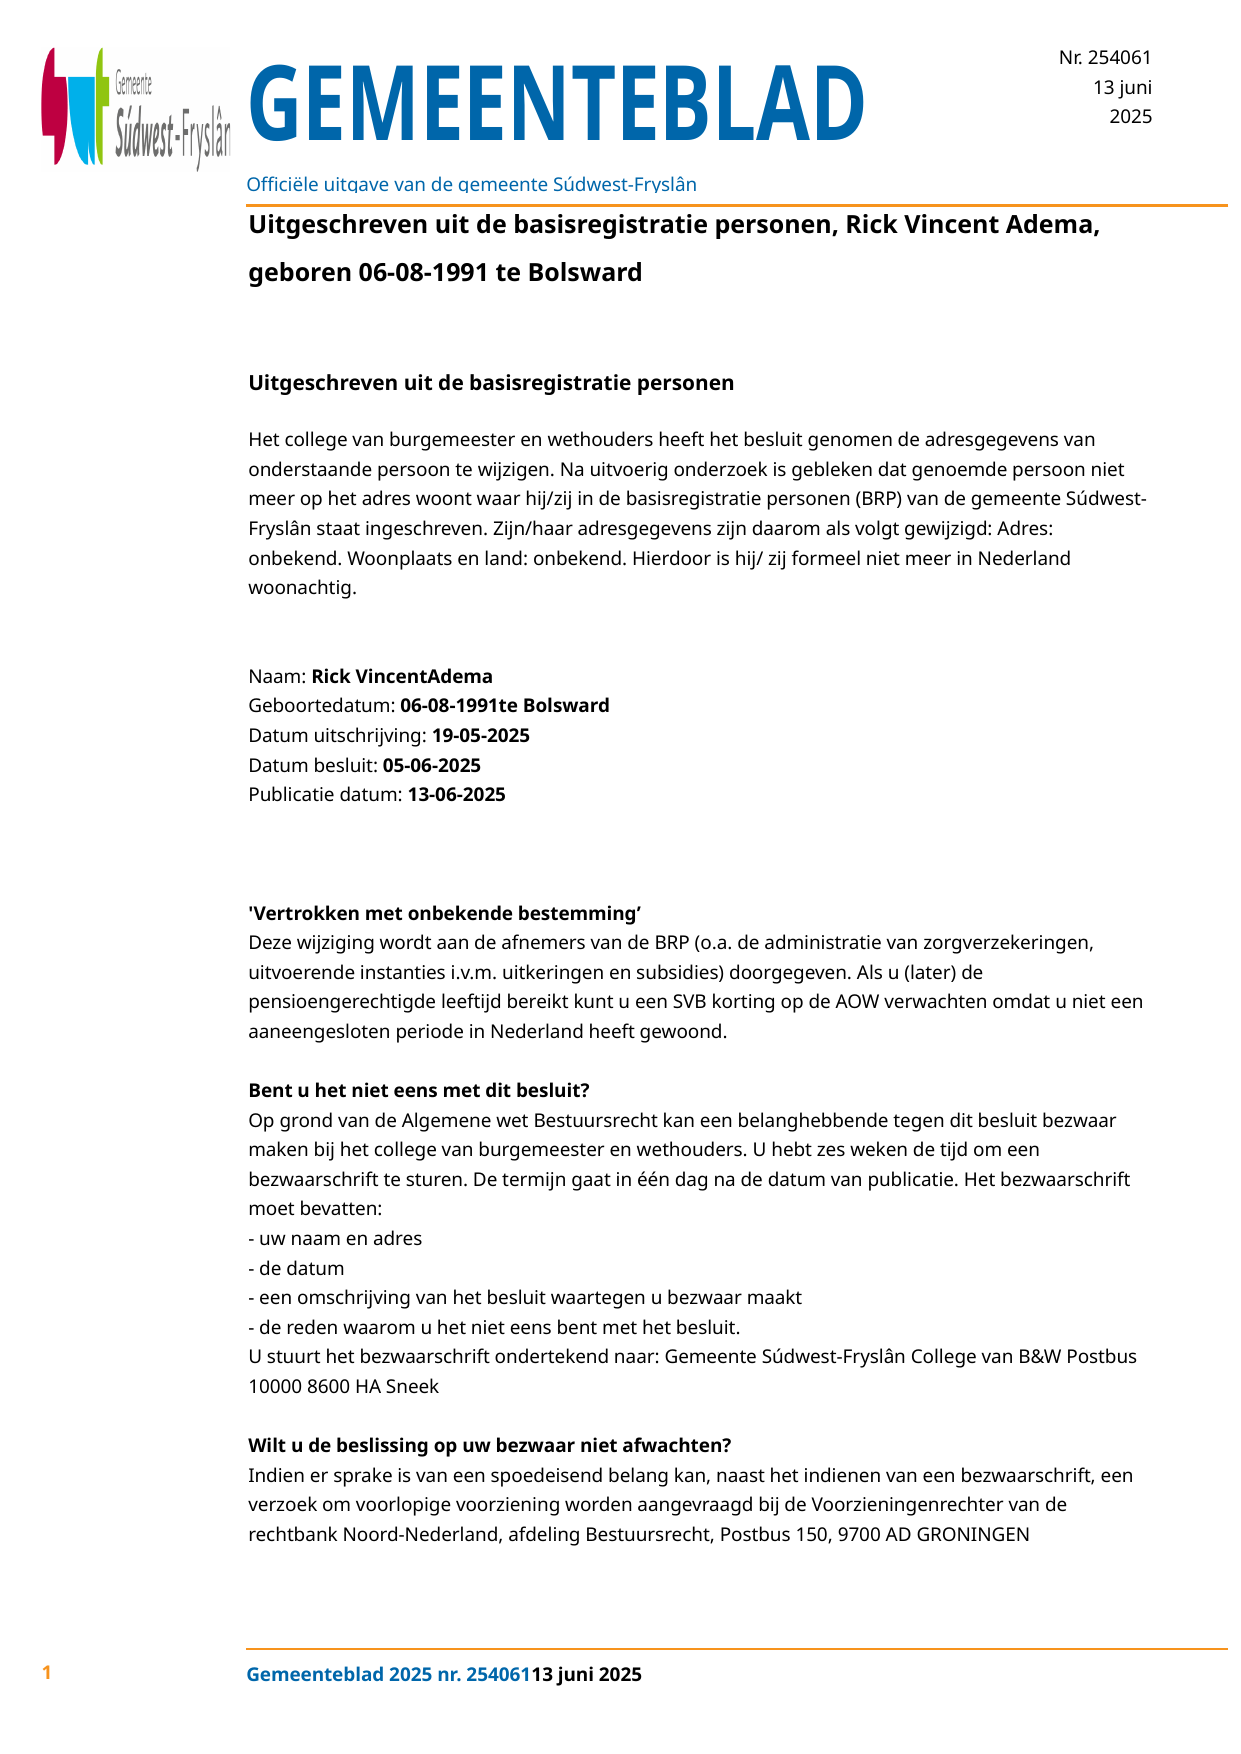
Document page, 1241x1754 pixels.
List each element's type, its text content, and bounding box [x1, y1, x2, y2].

text Bent u het niet eens met dit besluit? [248, 1077, 1152, 1103]
text Datum besluit: 05-06-2025 [248, 752, 1152, 777]
text U stuurt het bezwaarschrift ondertekend naar: Gemeente Súdwest-Fryslân College van B&W Postbus 10000 8600 HA Sneek [248, 1343, 1152, 1399]
text Het college van burgemeester en wethouders heeft het besluit genomen de adresgegevens van onderstaande persoon te wijzigen. Na uitvoerig onderzoek is gebleken dat genoemde persoon niet meer op het adres woont waar hij/zij in de basisregistratie personen (BRP) van de gemeente Súdwest-Fryslân staat ingeschreven. Zijn/haar adresgegevens zijn daarom als volgt gewijzigd: Adres: onbekend. Woonplaats en land: onbekend. Hierdoor is hij/ zij formeel niet meer in Nederland woonachtig. [248, 426, 1152, 600]
text Naam: Rick VincentAdema [248, 663, 1152, 689]
text - de datum [248, 1255, 1152, 1280]
text - een omschrijving van het besluit waartegen u bezwaar maakt [248, 1284, 1152, 1310]
text Datum uitschrijving: 19-05-2025 [248, 722, 1152, 748]
text Wilt u de beslissing op uw bezwaar niet afwachten? [248, 1432, 1152, 1458]
text Publicatie datum: 13-06-2025 [248, 781, 1152, 807]
text 'Vertrokken met onbekende bestemming’ [248, 900, 1152, 925]
text Uitgeschreven uit de basisregistratie personen [248, 368, 1152, 397]
text Geboortedatum: 06-08-1991te Bolsward [248, 693, 1152, 718]
text - uw naam en adres [248, 1225, 1152, 1251]
text Uitgeschreven uit de basisregistratie personen, Rick Vincent Adema, geboren 06-08-1991 te Bolsward [248, 207, 1152, 288]
text Op grond van de Algemene wet Bestuursrecht kan een belanghebbende tegen dit besluit bezwaar maken bij het college van burgemeester en wethouders. U hebt zes weken de tijd om een bezwaarschrift te sturen. De termijn gaat in één dag na de datum van publicatie. Het bezwaarschrift moet bevatten: [248, 1107, 1152, 1221]
picture [41, 47, 231, 172]
text Deze wijziging wordt aan de afnemers van de BRP (o.a. de administratie van zorgverzekeringen, uitvoerende instanties i.v.m. uitkeringen en subsidies) doorgegeven. Als u (later) de pensioengerechtigde leeftijd bereikt kunt u een SVB korting op de AOW verwachten omdat u niet een aaneengesloten periode in Nederland heeft gewoond. [248, 929, 1152, 1044]
text Indien er sprake is van een spoedeisend belang kan, naast het indienen van een bezwaarschrift, een verzoek om voorlopige voorziening worden aangevraagd bij de Voorzieningenrechter van de rechtbank Noord-Nederland, afdeling Bestuursrecht, Postbus 150, 9700 AD GRONINGEN [248, 1462, 1152, 1547]
text - de reden waarom u het niet eens bent met het besluit. [248, 1314, 1152, 1339]
